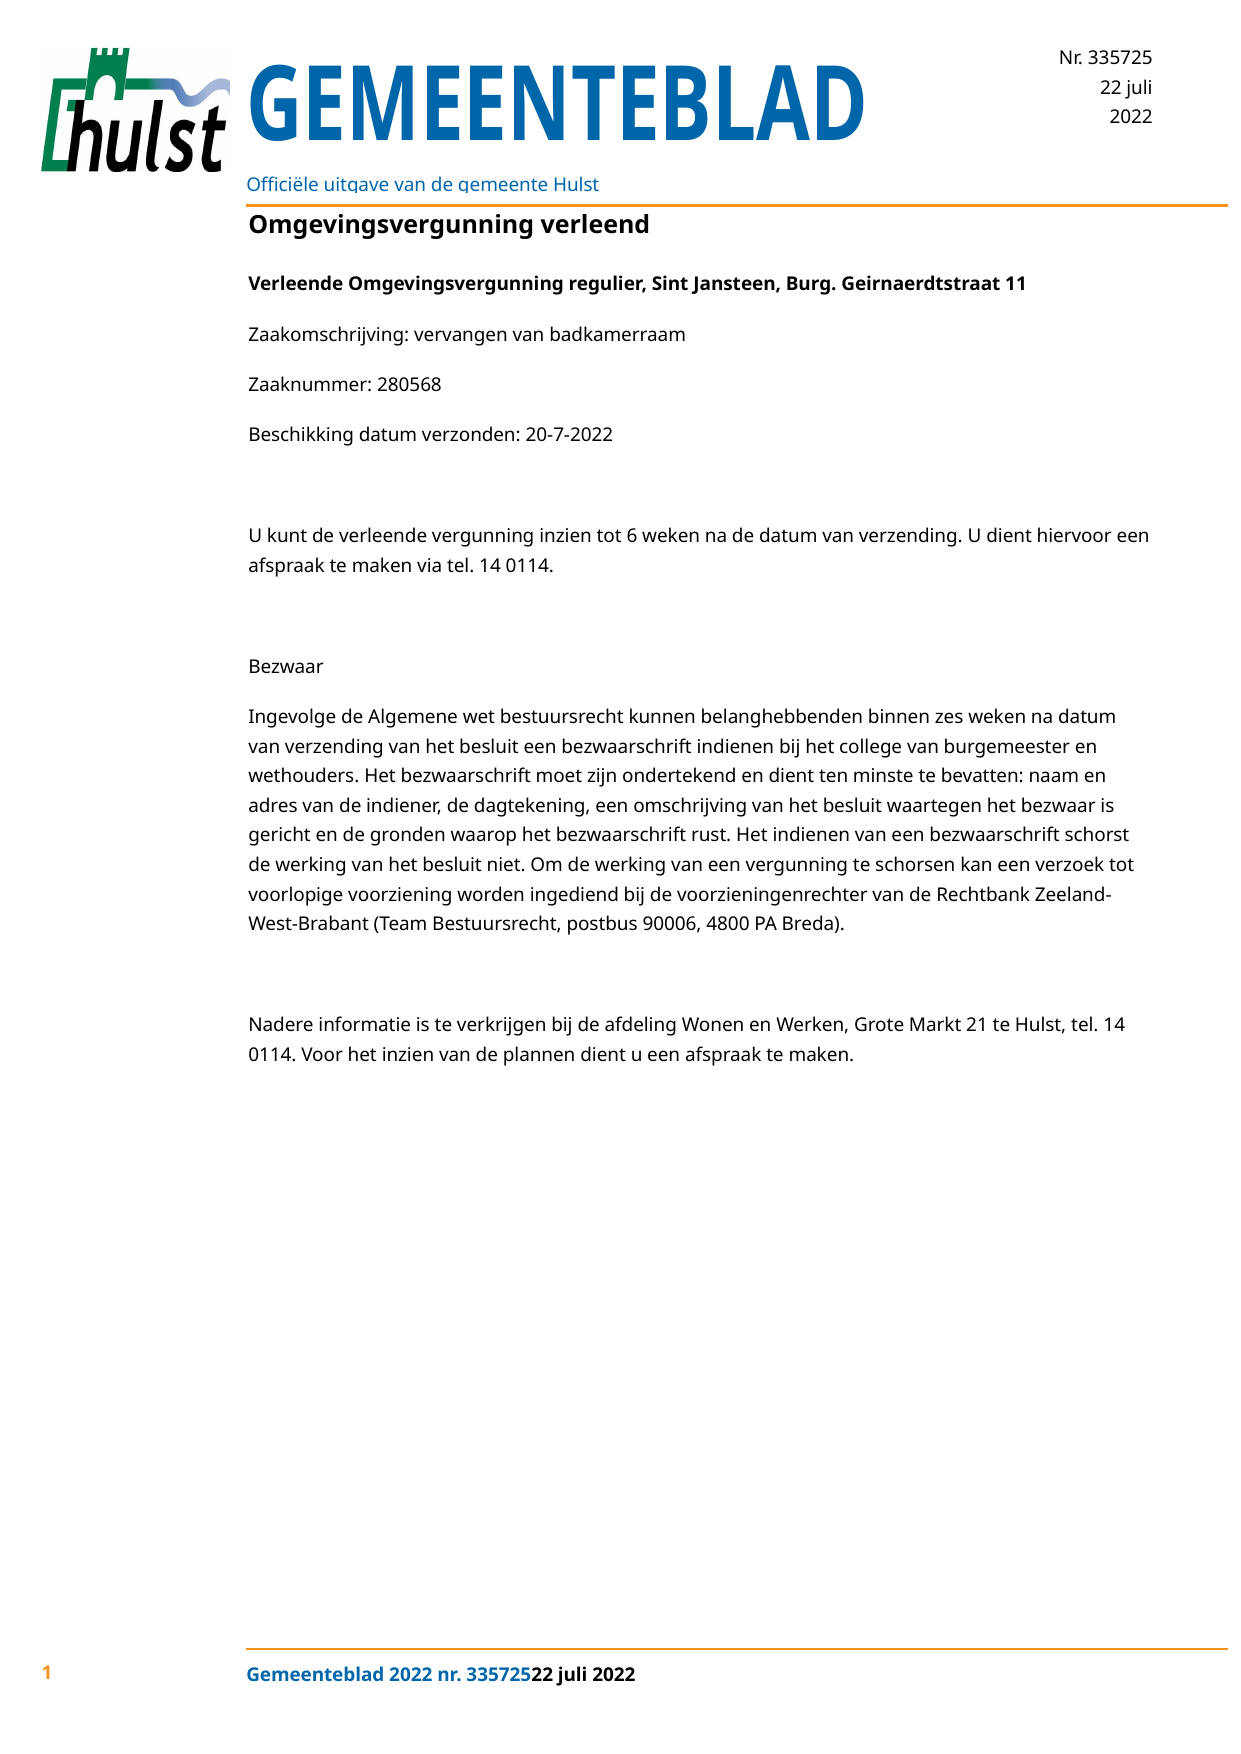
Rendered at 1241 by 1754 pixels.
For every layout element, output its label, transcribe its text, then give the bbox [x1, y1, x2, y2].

text Omgevingsvergunning verleend [248, 207, 1152, 241]
text U kunt de verleende vergunning inzien tot 6 weken na de datum van verzending. U dient hiervoor een afspraak te maken via tel. 14 0114. [248, 522, 1152, 578]
text Bezwaar [248, 653, 1152, 678]
text Verleende Omgevingsvergunning regulier, Sint Jansteen, Burg. Geirnaerdtstraat 11 [248, 270, 1152, 296]
text Zaakomschrijving: vervangen van badkamerraam [248, 321, 1152, 346]
text Nadere informatie is te verkrijgen bij de afdeling Wonen en Werken, Grote Markt 21 te Hulst, tel. 14 0114. Voor het inzien van de plannen dient u een afspraak te maken. [248, 1011, 1152, 1066]
text Beschikking datum verzonden: 20-7-2022 [248, 422, 1152, 447]
text Ingevolge de Algemene wet bestuursrecht kunnen belanghebbenden binnen zes weken na datum van verzending van het besluit een bezwaarschrift indienen bij het college van burgemeester en wethouders. Het bezwaarschrift moet zijn ondertekend en dient ten minste te bevatten: naam en adres van de indiener, de dagtekening, een omschrijving van het besluit waartegen het bezwaar is gericht en de gronden waarop het bezwaarschrift rust. Het indienen van een bezwaarschrift schorst de werking van het besluit niet. Om de werking van een vergunning te schorsen kan een verzoek tot voorlopige voorziening worden ingediend bij de voorzieningenrechter van de Rechtbank Zeeland-West-Brabant (Team Bestuursrecht, postbus 90006, 4800 PA Breda). [248, 703, 1152, 936]
picture [41, 47, 231, 172]
text Zaaknummer: 280568 [248, 371, 1152, 397]
